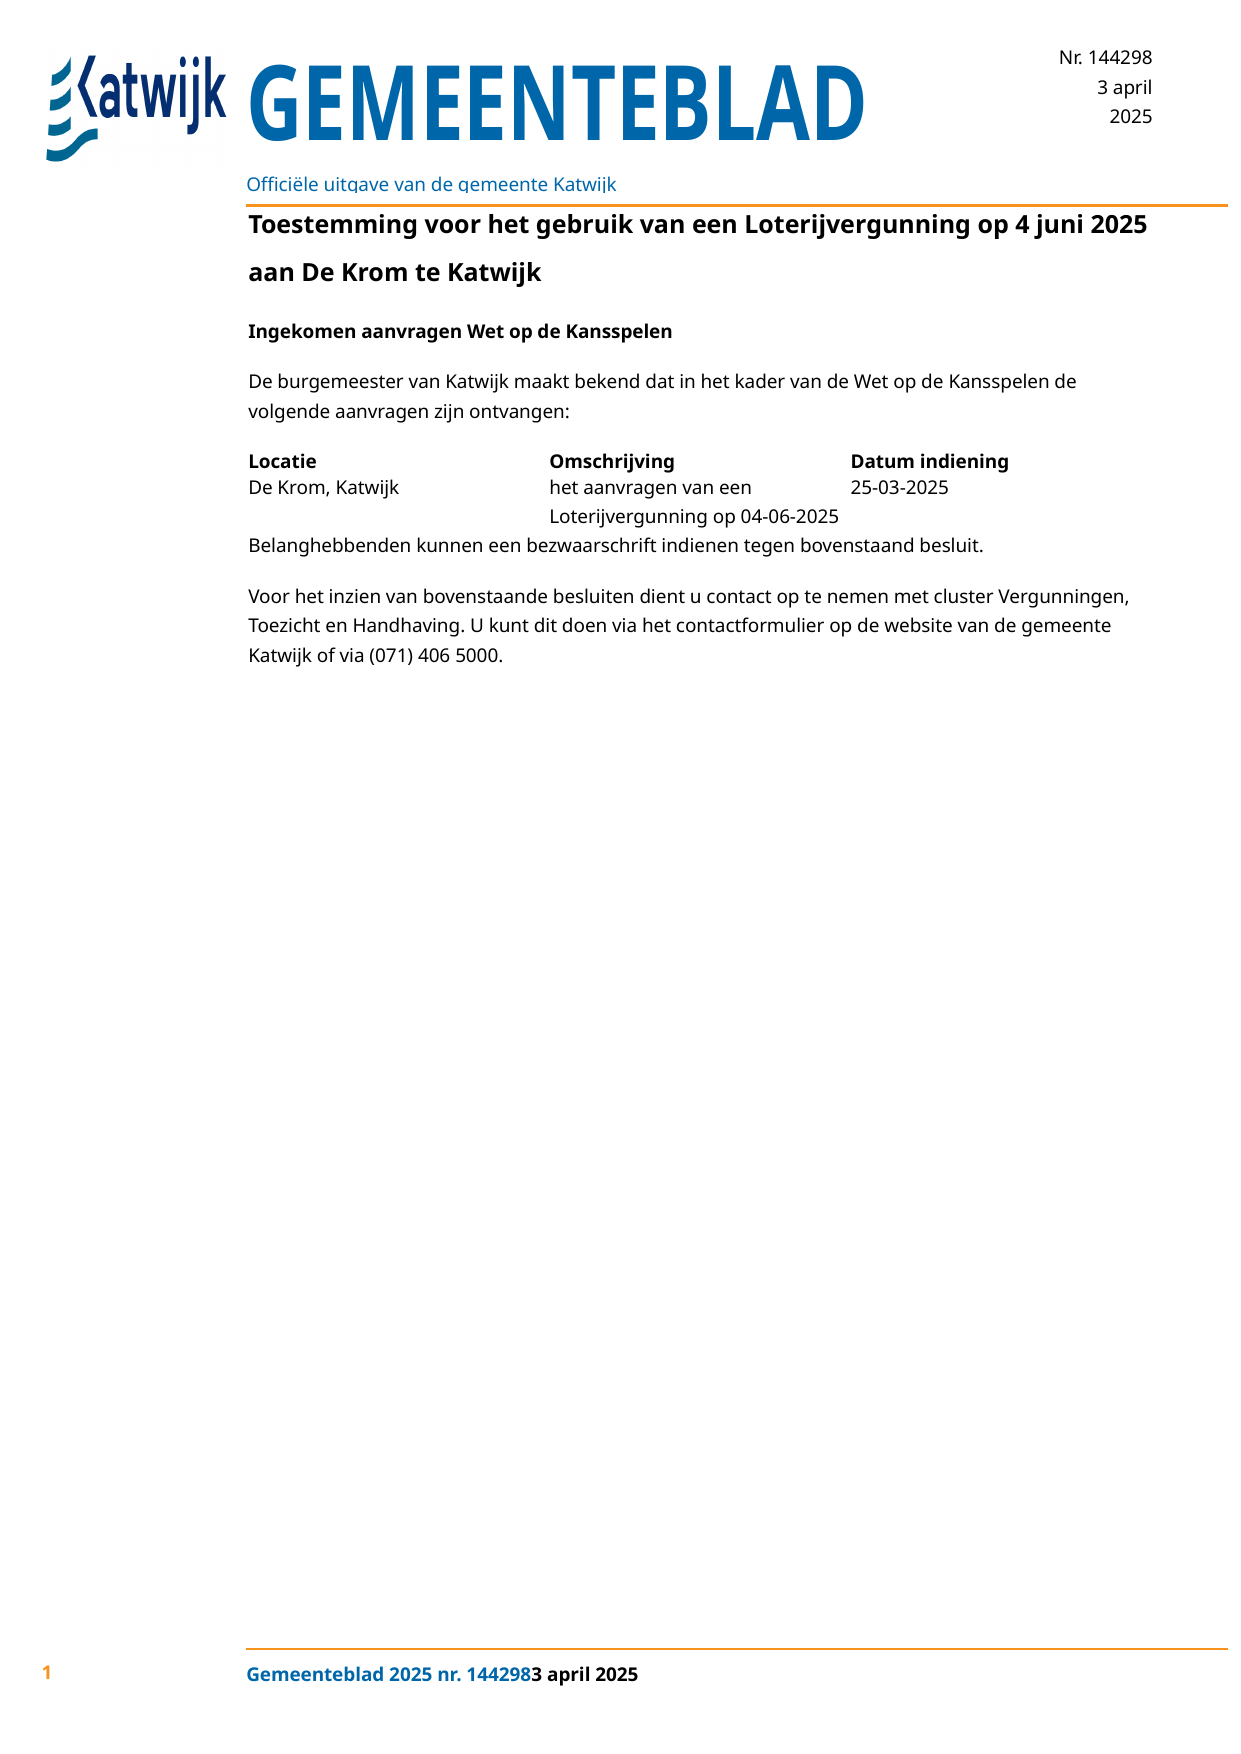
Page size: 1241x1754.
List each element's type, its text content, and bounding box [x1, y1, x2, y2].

text Toestemming voor het gebruik van een Loterijvergunning op 4 juni 2025 aan De Krom te Katwijk [248, 207, 1152, 288]
table_header Datum indiening [850, 449, 1152, 474]
text Ingekomen aanvragen Wet op de Kansspelen [248, 318, 1152, 344]
table_header Omschrijving [549, 449, 850, 474]
table_cell het aanvragen van een Loterijvergunning op 04-06-2025 [549, 474, 850, 529]
table_cell De Krom, Katwijk [248, 474, 549, 529]
text Belanghebbenden kunnen een bezwaarschrift indienen tegen bovenstaand besluit. [248, 533, 1152, 558]
table_cell 25-03-2025 [850, 474, 1152, 529]
text Voor het inzien van bovenstaande besluiten dient u contact op te nemen met cluster Vergunningen, Toezicht en Handhaving. U kunt dit doen via het contactformulier op de website van de gemeente Katwijk of via (071) 406 5000. [248, 583, 1152, 668]
table_header Locatie [248, 449, 549, 474]
text De burgemeester van Katwijk maakt bekend dat in het kader van de Wet op de Kansspelen de volgende aanvragen zijn ontvangen: [248, 368, 1152, 424]
picture [41, 47, 231, 172]
